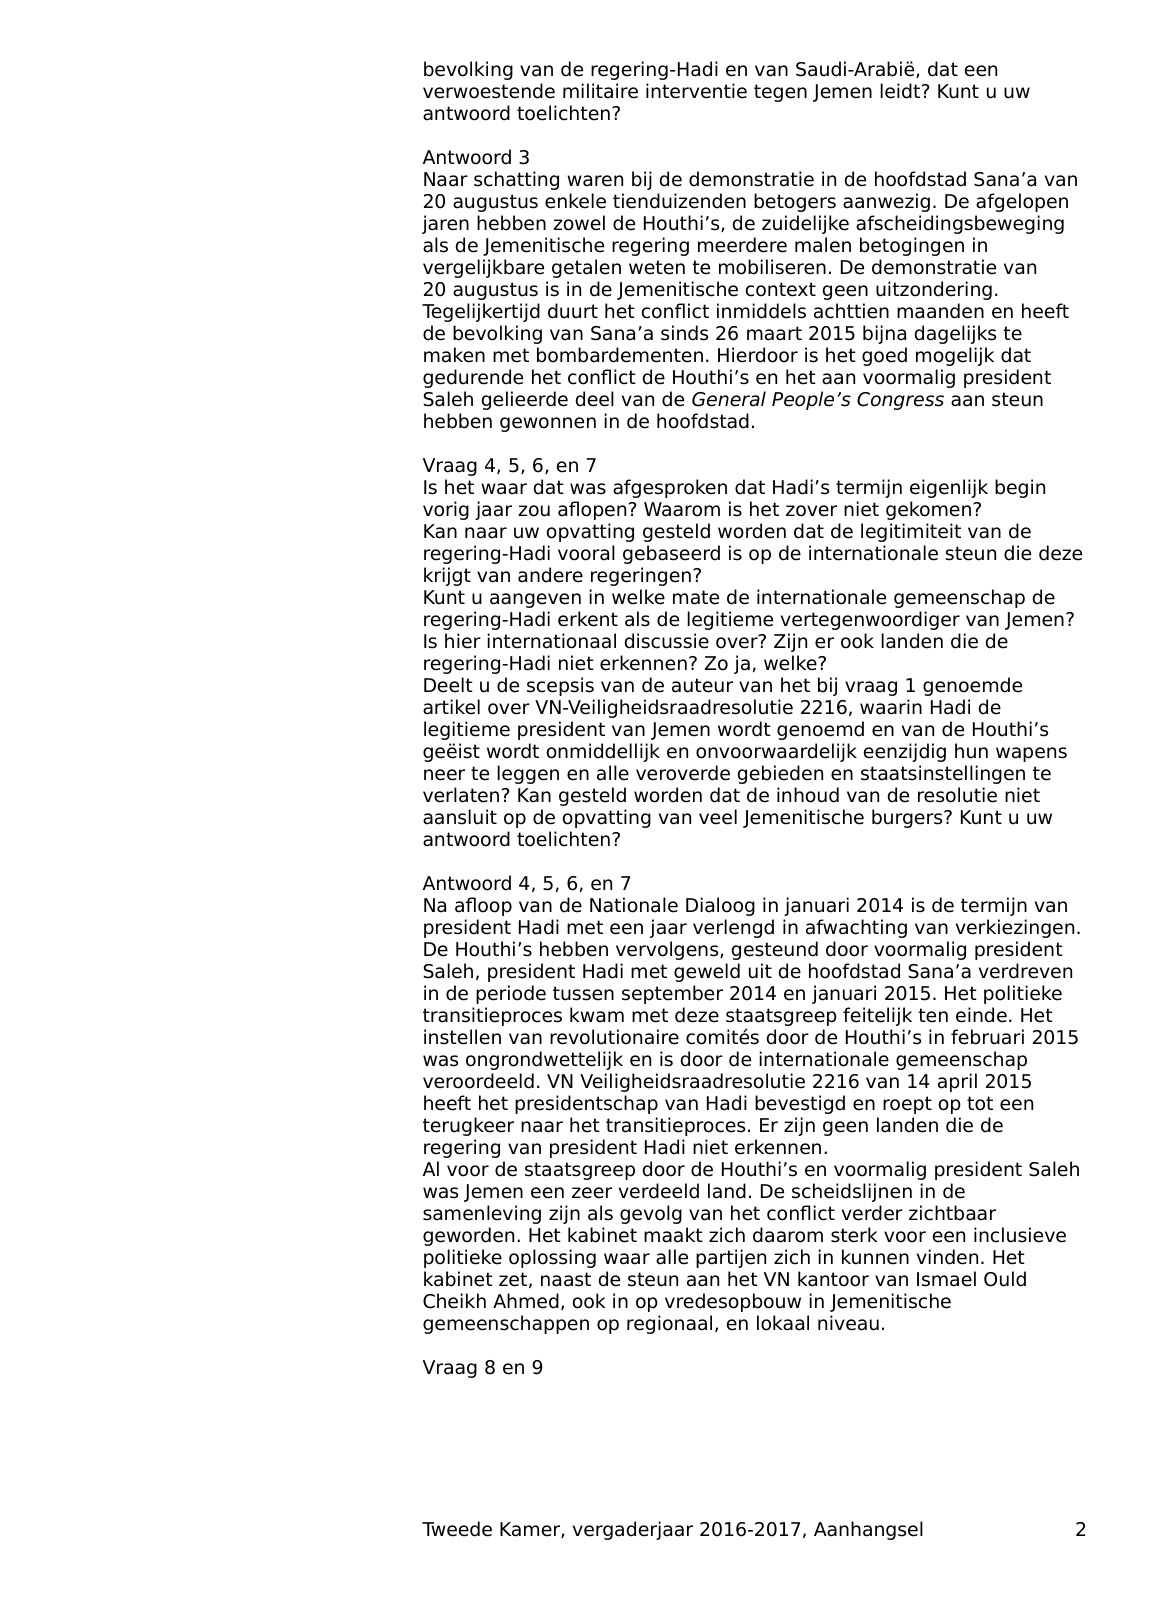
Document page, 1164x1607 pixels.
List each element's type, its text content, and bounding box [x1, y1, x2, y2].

text Antwoord 3 [422, 147, 1087, 169]
text Vraag 4, 5, 6, en 7 [422, 455, 1087, 477]
text Al voor de staatsgreep door de Houthi’s en voormalig president Saleh was Jemen een zeer verdeeld land. De scheidslijnen in de samenleving zijn als gevolg van het conflict verder zichtbaar geworden. Het kabinet maakt zich daarom sterk voor een inclusieve politieke oplossing waar alle partijen zich in kunnen vinden. Het kabinet zet, naast de steun aan het VN kantoor van Ismael Ould Cheikh Ahmed, ook in op vredesopbouw in Jemenitische gemeenschappen op regionaal, en lokaal niveau. [422, 1159, 1087, 1334]
text Is het waar dat was afgesproken dat Hadi’s termijn eigenlijk begin vorig jaar zou aflopen? Waarom is het zover niet gekomen? [422, 477, 1087, 521]
text Kan naar uw opvatting gesteld worden dat de legitimiteit van de regering-Hadi vooral gebaseerd is op de internationale steun die deze krijgt van andere regeringen? [422, 521, 1087, 587]
text Deelt u de scepsis van de auteur van het bij vraag 1 genoemde artikel over VN-Veiligheidsraadresolutie 2216, waarin Hadi de legitieme president van Jemen wordt genoemd en van de Houthi’s geëist wordt onmiddellijk en onvoorwaardelijk eenzijdig hun wapens neer te leggen en alle veroverde gebieden en staatsinstellingen te verlaten? Kan gesteld worden dat de inhoud van de resolutie niet aansluit op de opvatting van veel Jemenitische burgers? Kunt u uw antwoord toelichten? [422, 675, 1087, 851]
text Kunt u aangeven in welke mate de internationale gemeenschap de regering-Hadi erkent als de legitieme vertegenwoordiger van Jemen? Is hier internationaal discussie over? Zijn er ook landen die de regering-Hadi niet erkennen? Zo ja, welke? [422, 587, 1087, 675]
text Na afloop van de Nationale Dialoog in januari 2014 is de termijn van president Hadi met een jaar verlengd in afwachting van verkiezingen. De Houthi’s hebben vervolgens, gesteund door voormalig president Saleh, president Hadi met geweld uit de hoofdstad Sana’a verdreven in de periode tussen september 2014 en januari 2015. Het politieke transitieproces kwam met deze staatsgreep feitelijk ten einde. Het instellen van revolutionaire comités door de Houthi’s in februari 2015 was ongrondwettelijk en is door de internationale gemeenschap veroordeeld. VN Veiligheidsraadresolutie 2216 van 14 april 2015 heeft het presidentschap van Hadi bevestigd en roept op tot een terugkeer naar het transitieproces. Er zijn geen landen die de regering van president Hadi niet erkennen. [422, 895, 1087, 1159]
text Naar schatting waren bij de demonstratie in de hoofdstad Sana’a van 20 augustus enkele tienduizenden betogers aanwezig. De afgelopen jaren hebben zowel de Houthi’s, de zuidelijke afscheidingsbeweging als de Jemenitische regering meerdere malen betogingen in vergelijkbare getalen weten te mobiliseren. De demonstratie van 20 augustus is in de Jemenitische context geen uitzondering. Tegelijkertijd duurt het conflict inmiddels achttien maanden en heeft de bevolking van Sana’a sinds 26 maart 2015 bijna dagelijks te maken met bombardementen. Hierdoor is het goed mogelijk dat gedurende het conflict de Houthi’s en het aan voormalig president Saleh gelieerde deel van de General People’s Congress aan steun hebben gewonnen in de hoofdstad. [422, 169, 1087, 433]
text bevolking van de regering-Hadi en van Saudi-Arabië, dat een verwoestende militaire interventie tegen Jemen leidt? Kunt u uw antwoord toelichten? [422, 59, 1087, 125]
text Antwoord 4, 5, 6, en 7 [422, 873, 1087, 895]
text Vraag 8 en 9 [422, 1357, 1087, 1379]
